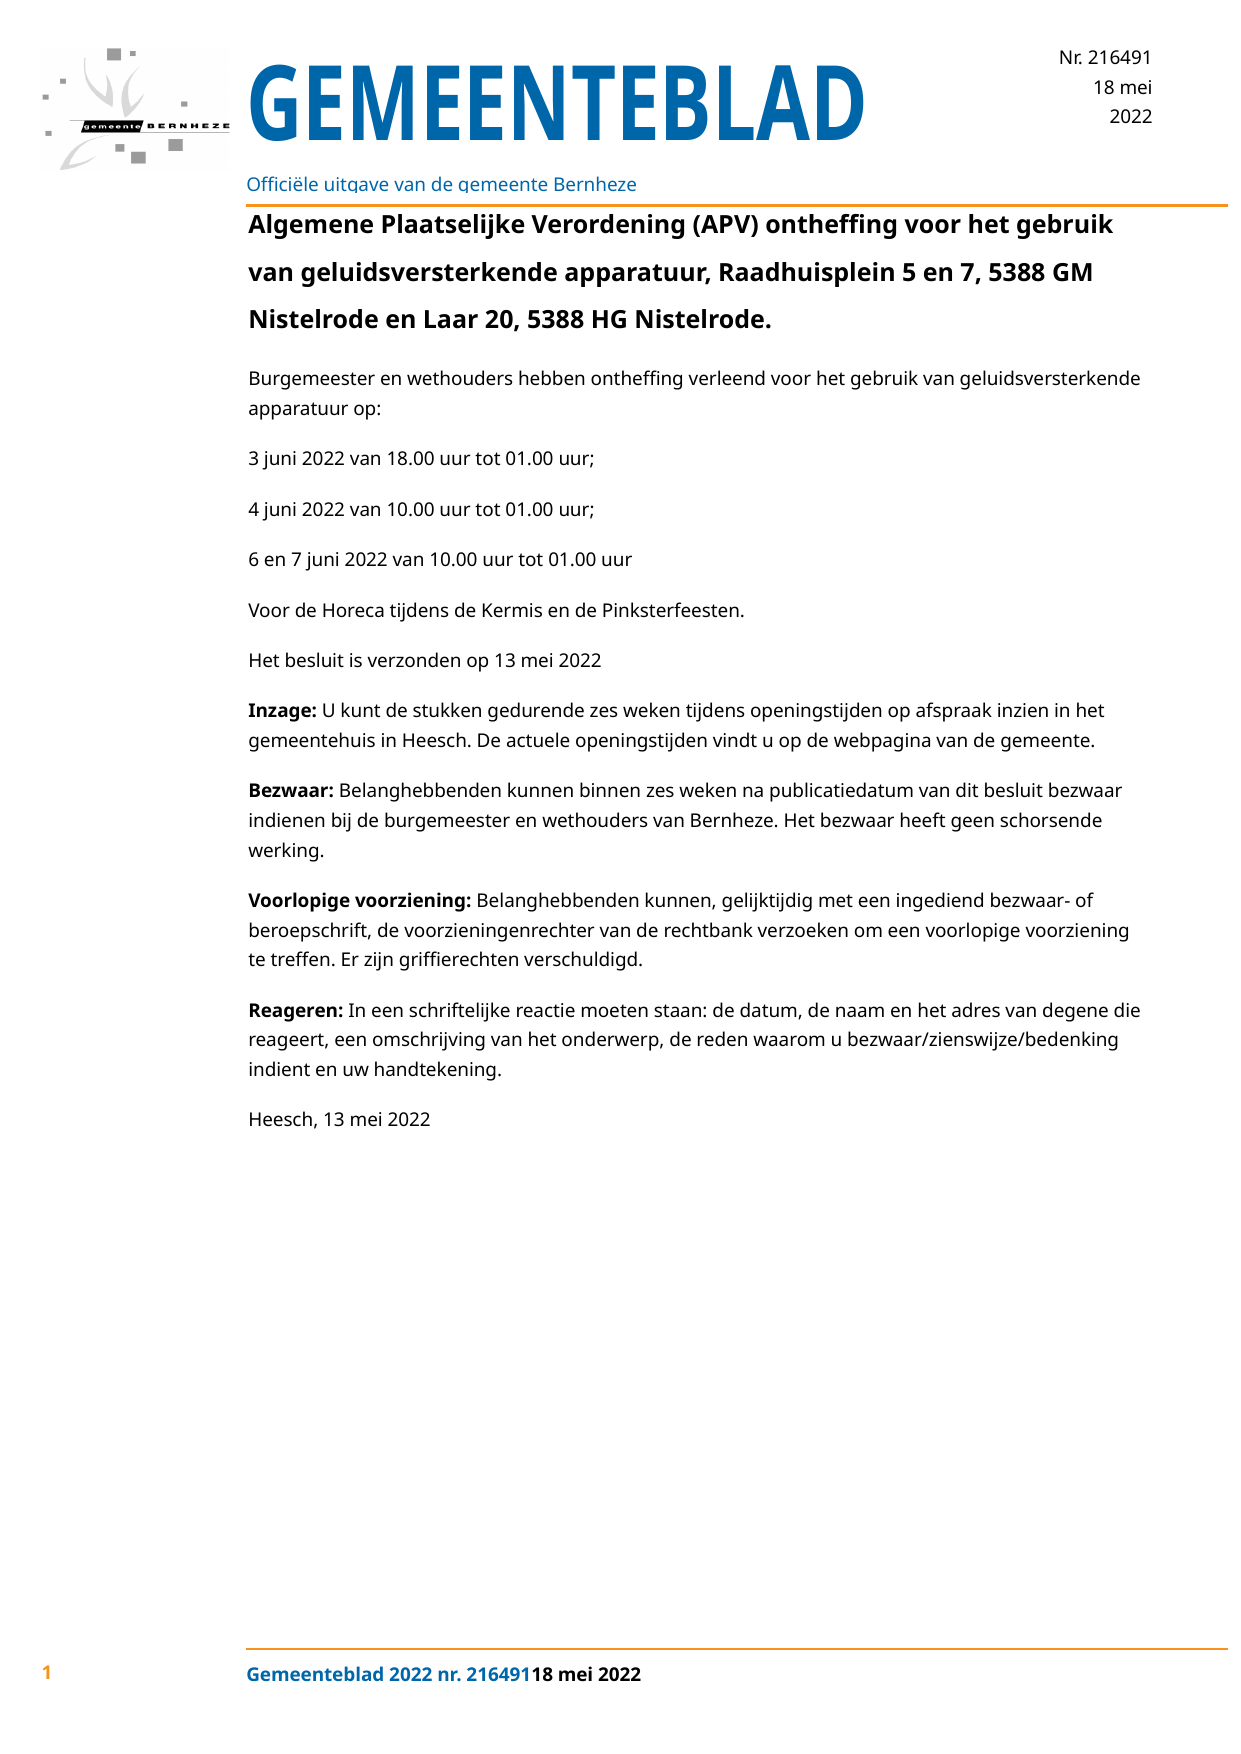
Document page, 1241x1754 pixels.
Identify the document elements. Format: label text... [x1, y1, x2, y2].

text 3 juni 2022 van 18.00 uur tot 01.00 uur; [248, 446, 1152, 471]
text 4 juni 2022 van 10.00 uur tot 01.00 uur; [248, 496, 1152, 522]
text Heesch, 13 mei 2022 [248, 1106, 1152, 1132]
text Voor de Horeca tijdens de Kermis en de Pinksterfeesten. [248, 597, 1152, 622]
text Reageren: In een schriftelijke reactie moeten staan: de datum, de naam en het adres van degene die reageert, een omschrijving van het onderwerp, de reden waarom u bezwaar/zienswijze/bedenking indient en uw handtekening. [248, 997, 1152, 1082]
text Burgemeester en wethouders hebben ontheffing verleend voor het gebruik van geluidsversterkende apparatuur op: [248, 366, 1152, 421]
text Voorlopige voorziening: Belanghebbenden kunnen, gelijktijdig met een ingediend bezwaar- of beroepschrift, de voorzieningenrechter van de rechtbank verzoeken om een voorlopige voorziening te treffen. Er zijn griffierechten verschuldigd. [248, 887, 1152, 972]
text Inzage: U kunt de stukken gedurende zes weken tijdens openingstijden op afspraak inzien in het gemeentehuis in Heesch. De actuele openingstijden vindt u op de webpagina van de gemeente. [248, 698, 1152, 753]
picture [41, 47, 231, 172]
text Bezwaar: Belanghebbenden kunnen binnen zes weken na publicatiedatum van dit besluit bezwaar indienen bij de burgemeester en wethouders van Bernheze. Het bezwaar heeft geen schorsende werking. [248, 778, 1152, 862]
text 6 en 7 juni 2022 van 10.00 uur tot 01.00 uur [248, 546, 1152, 572]
text Het besluit is verzonden op 13 mei 2022 [248, 647, 1152, 673]
text Algemene Plaatselijke Verordening (APV) ontheffing voor het gebruik van geluidsversterkende apparatuur, Raadhuisplein 5 en 7, 5388 GM Nistelrode en Laar 20, 5388 HG Nistelrode. [248, 207, 1152, 336]
